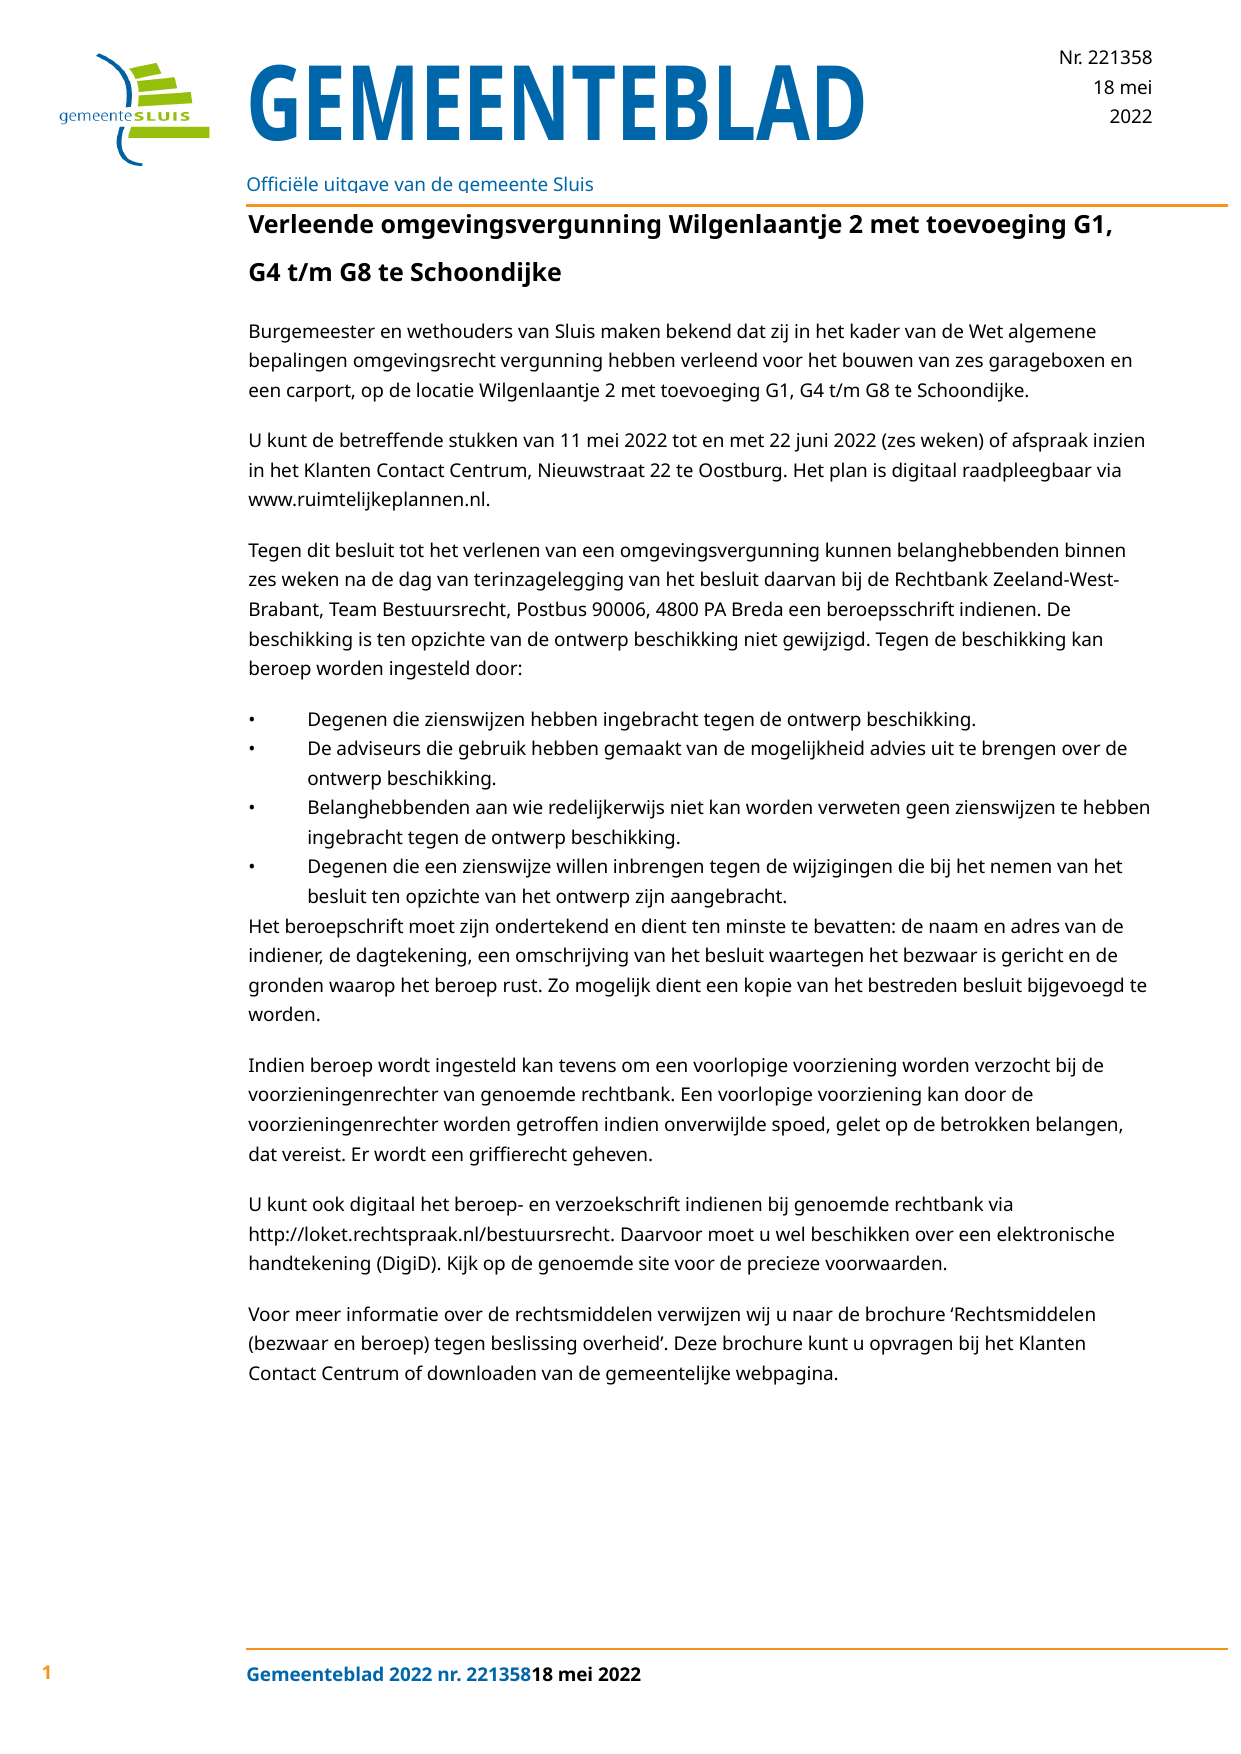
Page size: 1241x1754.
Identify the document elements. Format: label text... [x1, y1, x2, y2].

text Tegen dit besluit tot het verlenen van een omgevingsvergunning kunnen belanghebbenden binnen zes weken na de dag van terinzagelegging van het besluit daarvan bij de Rechtbank Zeeland-West-Brabant, Team Bestuursrecht, Postbus 90006, 4800 PA Breda een beroepsschrift indienen. De beschikking is ten opzichte van de ontwerp beschikking niet gewijzigd. Tegen de beschikking kan beroep worden ingesteld door: [248, 537, 1152, 681]
text Verleende omgevingsvergunning Wilgenlaantje 2 met toevoeging G1, G4 t/m G8 te Schoondijke [248, 207, 1152, 288]
list Belanghebbenden aan wie redelijkerwijs niet kan worden verweten geen zienswijzen te hebben ingebracht tegen de ontwerp beschikking. [248, 794, 1152, 850]
text Voor meer informatie over de rechtsmiddelen verwijzen wij u naar de brochure ‘Rechtsmiddelen (bezwaar en beroep) tegen beslissing overheid’. Deze brochure kunt u opvragen bij het Klanten Contact Centrum of downloaden van de gemeentelijke webpagina. [248, 1301, 1152, 1386]
text U kunt ook digitaal het beroep- en verzoekschrift indienen bij genoemde rechtbank via http://loket.rechtspraak.nl/bestuursrecht. Daarvoor moet u wel beschikken over een elektronische handtekening (DigiD). Kijk op de genoemde site voor de precieze voorwaarden. [248, 1191, 1152, 1276]
text Het beroepschrift moet zijn ondertekend en dient ten minste te bevatten: de naam en adres van de indiener, de dagtekening, een omschrijving van het besluit waartegen het bezwaar is gericht en de gronden waarop het beroep rust. Zo mogelijk dient een kopie van het bestreden besluit bijgevoegd te worden. [248, 913, 1152, 1027]
list De adviseurs die gebruik hebben gemaakt van de mogelijkheid advies uit te brengen over de ontwerp beschikking. [248, 735, 1152, 791]
text Indien beroep wordt ingesteld kan tevens om een voorlopige voorziening worden verzocht bij de voorzieningenrechter van genoemde rechtbank. Een voorlopige voorziening kan door de voorzieningenrechter worden getroffen indien onverwijlde spoed, gelet op de betrokken belangen, dat vereist. Er wordt een griffierecht geheven. [248, 1052, 1152, 1167]
list Degenen die een zienswijze willen inbrengen tegen de wijzigingen die bij het nemen van het besluit ten opzichte van het ontwerp zijn aangebracht. [248, 854, 1152, 909]
text U kunt de betreffende stukken van 11 mei 2022 tot en met 22 juni 2022 (zes weken) of afspraak inzien in het Klanten Contact Centrum, Nieuwstraat 22 te Oostburg. Het plan is digitaal raadpleegbaar via www.ruimtelijkeplannen.nl. [248, 427, 1152, 512]
text Burgemeester en wethouders van Sluis maken bekend dat zij in het kader van de Wet algemene bepalingen omgevingsrecht vergunning hebben verleend voor het bouwen van zes garageboxen en een carport, op de locatie Wilgenlaantje 2 met toevoeging G1, G4 t/m G8 te Schoondijke. [248, 318, 1152, 403]
list Degenen die zienswijzen hebben ingebracht tegen de ontwerp beschikking. [248, 706, 1152, 732]
picture [41, 47, 231, 172]
